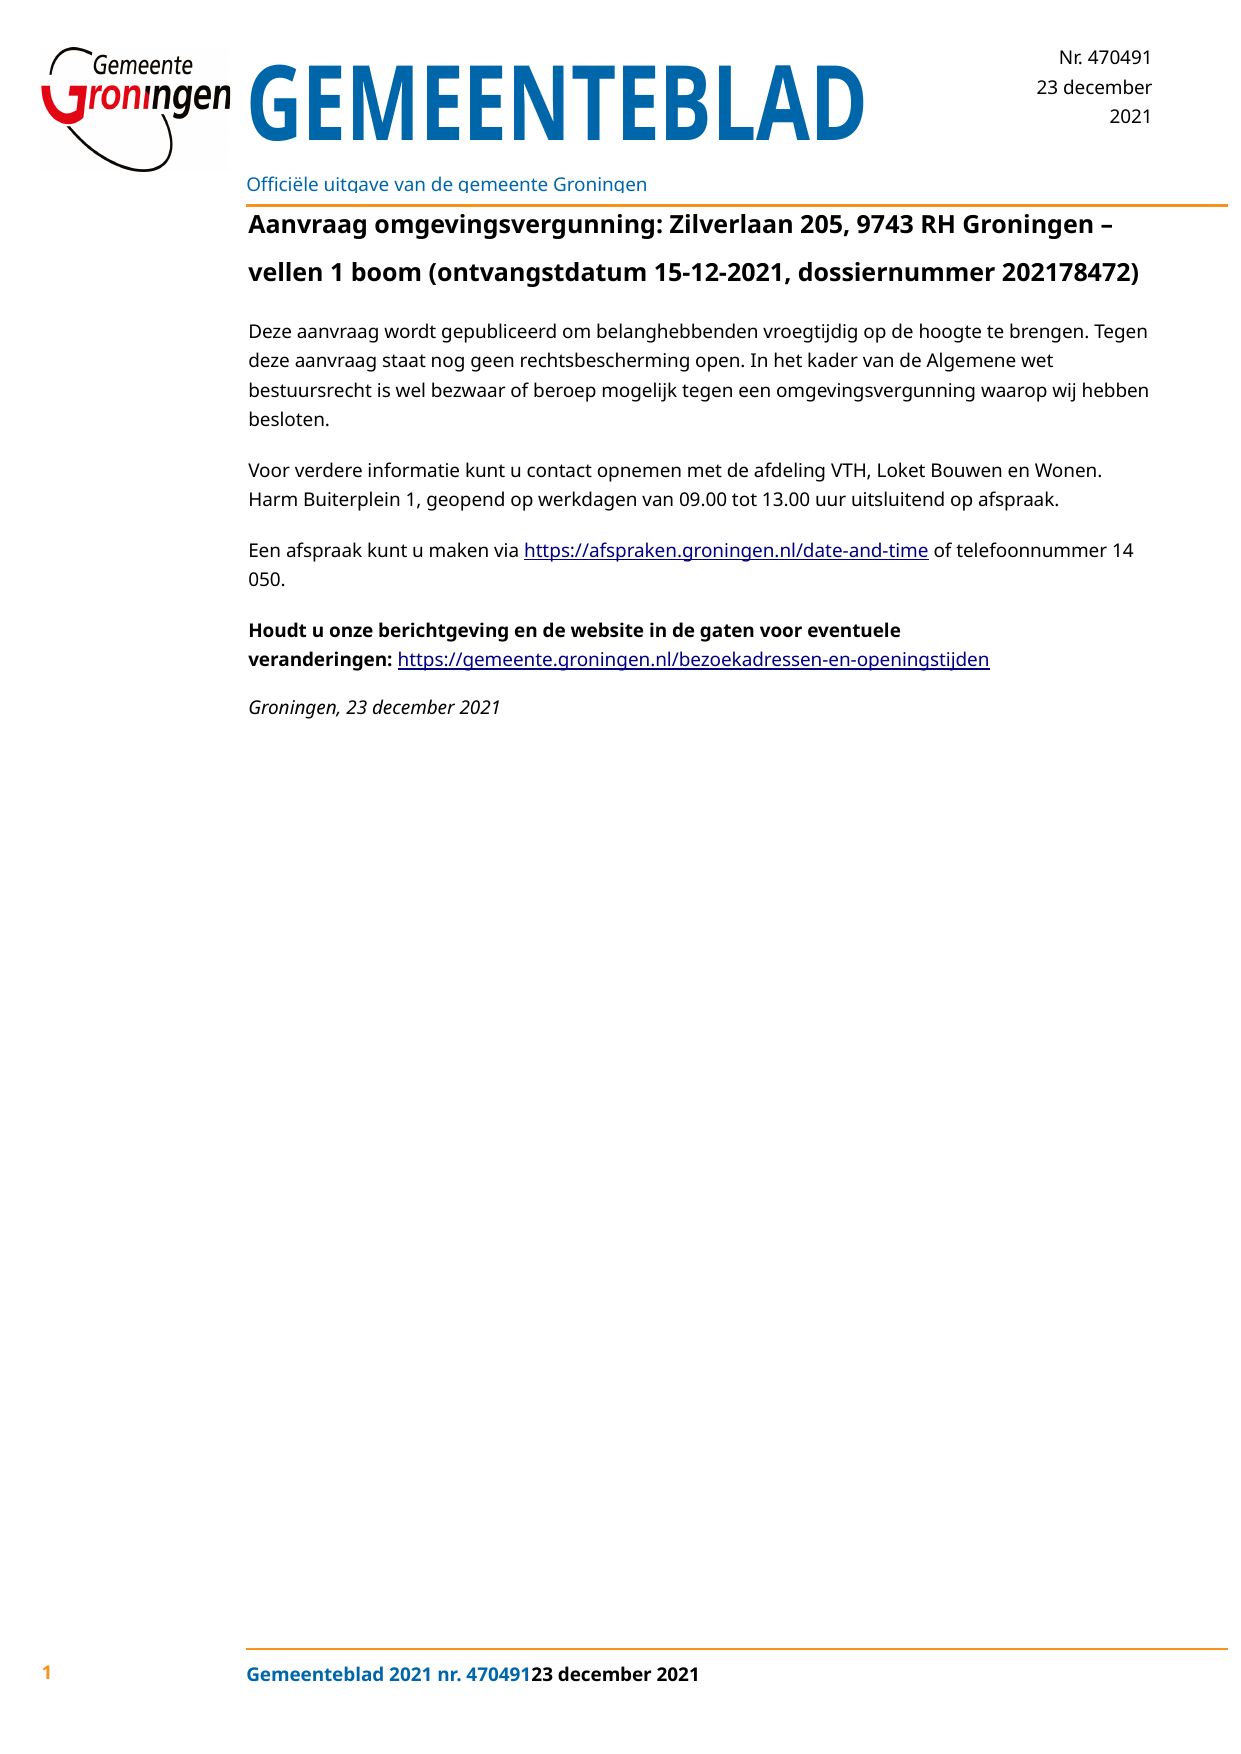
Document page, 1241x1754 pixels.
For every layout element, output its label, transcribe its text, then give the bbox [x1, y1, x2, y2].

text Aanvraag omgevingsvergunning: Zilverlaan 205, 9743 RH Groningen – vellen 1 boom (ontvangstdatum 15-12-2021, dossiernummer 202178472) [248, 207, 1152, 288]
text Een afspraak kunt u maken via https://afspraken.groningen.nl/date-and-time of telefoonnummer 14 050. [248, 537, 1152, 592]
text Groningen, 23 december 2021 [248, 694, 1152, 720]
picture [41, 47, 231, 172]
text Houdt u onze berichtgeving en de website in de gaten voor eventuele veranderingen: https://gemeente.groningen.nl/bezoekadressen-en-openingstijden [248, 617, 1152, 672]
text Deze aanvraag wordt gepubliceerd om belanghebbenden vroegtijdig op de hoogte te brengen. Tegen deze aanvraag staat nog geen rechtsbescherming open. In het kader van de Algemene wet bestuursrecht is wel bezwaar of beroep mogelijk tegen een omgevingsvergunning waarop wij hebben besloten. [248, 318, 1152, 432]
text Voor verdere informatie kunt u contact opnemen met de afdeling VTH, Loket Bouwen en Wonen. Harm Buiterplein 1, geopend op werkdagen van 09.00 tot 13.00 uur uitsluitend op afspraak. [248, 457, 1152, 512]
